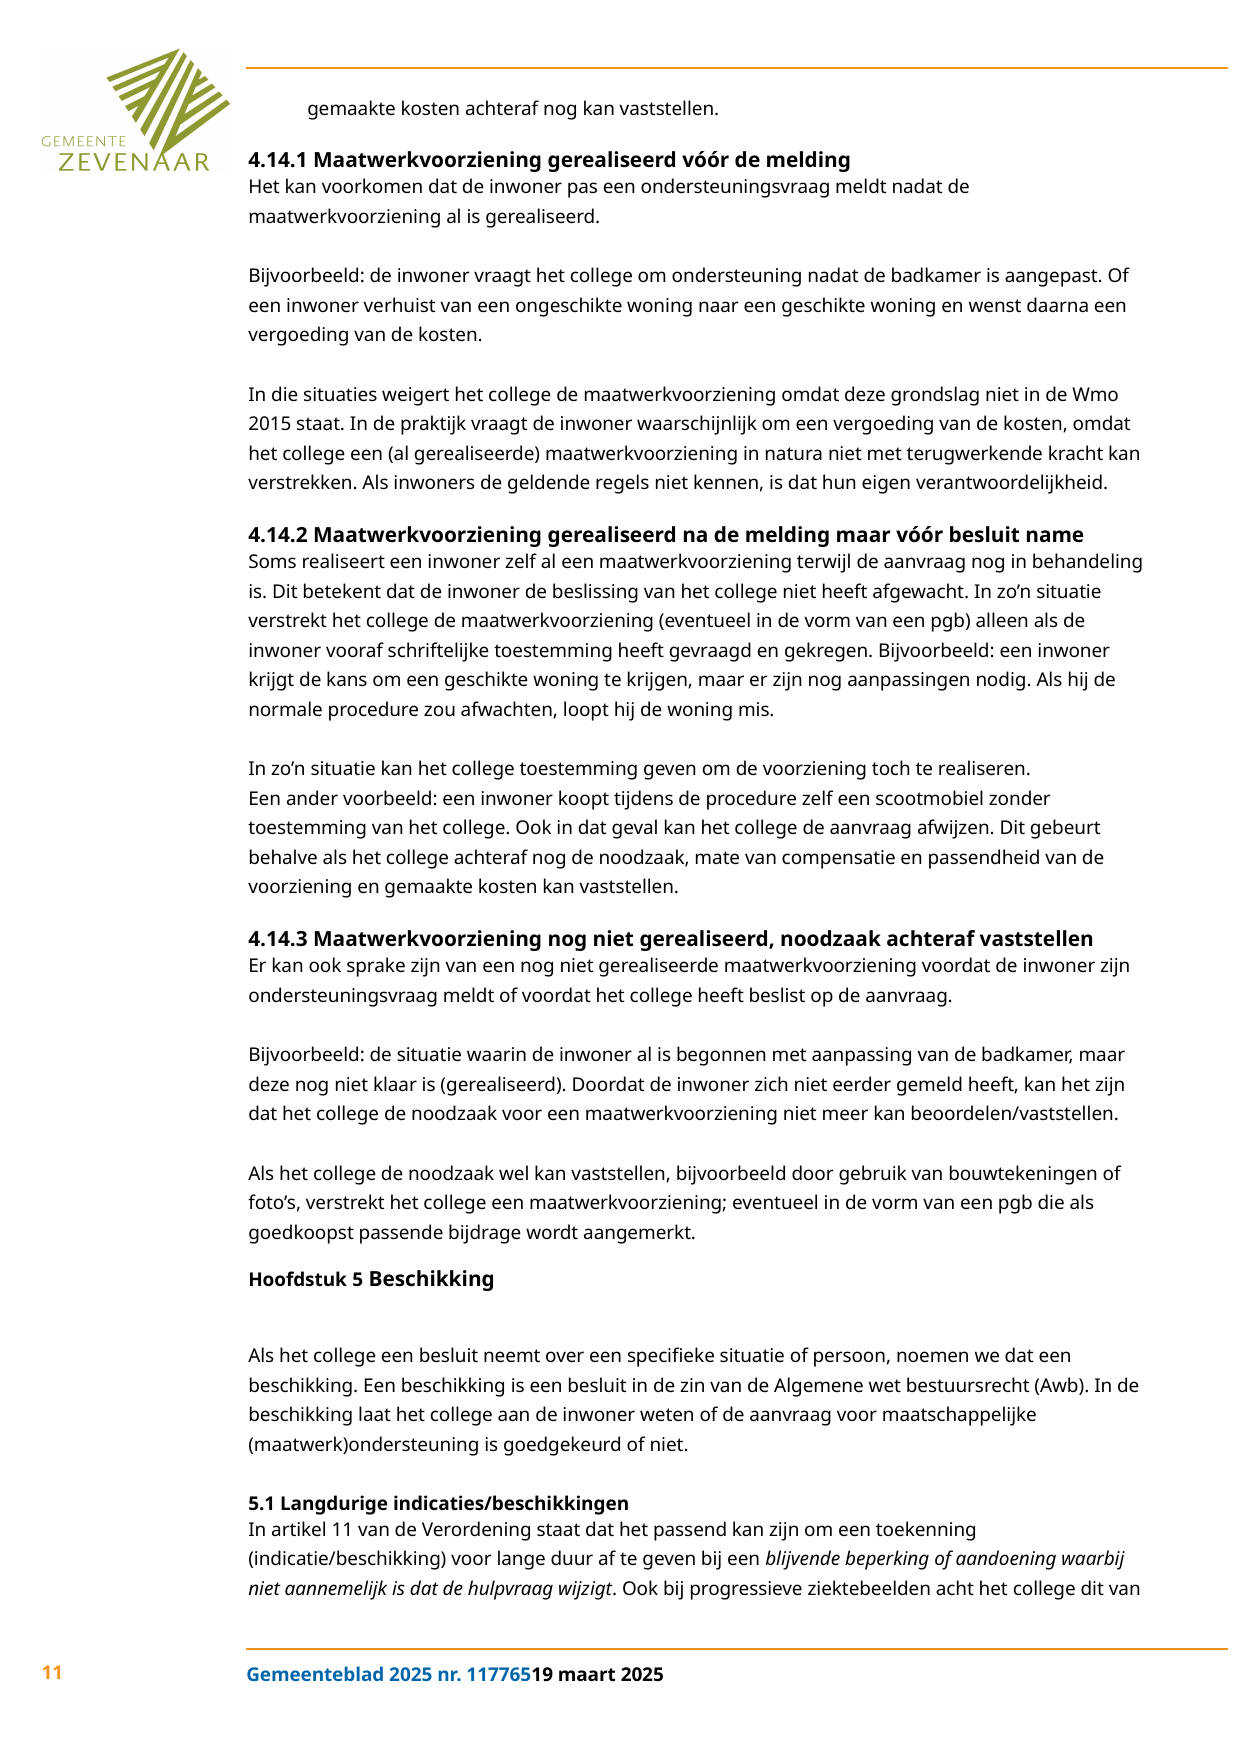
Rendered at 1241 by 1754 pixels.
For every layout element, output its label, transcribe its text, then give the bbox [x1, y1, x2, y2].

text 4.14.1 Maatwerkvoorziening gerealiseerd vóór de melding [248, 145, 1152, 174]
text Bijvoorbeeld: de situatie waarin de inwoner al is begonnen met aanpassing van de badkamer, maar deze nog niet klaar is (gerealiseerd). Doordat de inwoner zich niet eerder gemeld heeft, kan het zijn dat het college de noodzaak voor een maatwerkvoorziening niet meer kan beoordelen/vaststellen. [248, 1041, 1152, 1126]
text Als het college de noodzaak wel kan vaststellen, bijvoorbeeld door gebruik van bouwtekeningen of foto’s, verstrekt het college een maatwerkvoorziening; eventueel in de vorm van een pgb die als goedkoopst passende bijdrage wordt aangemerkt. [248, 1160, 1152, 1244]
text 5.1 Langdurige indicaties/beschikkingen [248, 1490, 1152, 1516]
text Een ander voorbeeld: een inwoner koopt tijdens de procedure zelf een scootmobiel zonder toestemming van het college. Ook in dat geval kan het college de aanvraag afwijzen. Dit gebeurt behalve als het college achteraf nog de noodzaak, mate van compensatie en passendheid van de voorziening en gemaakte kosten kan vaststellen. [248, 785, 1152, 899]
text 4.14.2 Maatwerkvoorziening gerealiseerd na de melding maar vóór besluit name [248, 520, 1152, 548]
list gemaakte kosten achteraf nog kan vaststellen. [248, 95, 1152, 121]
text Soms realiseert een inwoner zelf al een maatwerkvoorziening terwijl de aanvraag nog in behandeling is. Dit betekent dat de inwoner de beslissing van het college niet heeft afgewacht. In zo’n situatie verstrekt het college de maatwerkvoorziening (eventueel in de vorm van een pgb) alleen als de inwoner vooraf schriftelijke toestemming heeft gevraagd en gekregen. Bijvoorbeeld: een inwoner krijgt de kans om een geschikte woning te krijgen, maar er zijn nog aanpassingen nodig. Als hij de normale procedure zou afwachten, loopt hij de woning mis. [248, 548, 1152, 722]
text Het kan voorkomen dat de inwoner pas een ondersteuningsvraag meldt nadat de maatwerkvoorziening al is gerealiseerd. [248, 174, 1152, 229]
text In artikel 11 van de Verordening staat dat het passend kan zijn om een toekenning (indicatie/beschikking) voor lange duur af te geven bij een blijvende beperking of aandoening waarbij niet aannemelijk is dat de hulpvraag wijzigt. Ook bij progressieve ziektebeelden acht het college dit van [248, 1516, 1152, 1601]
picture [41, 47, 231, 172]
text In die situaties weigert het college de maatwerkvoorziening omdat deze grondslag niet in de Wmo 2015 staat. In de praktijk vraagt de inwoner waarschijnlijk om een vergoeding van de kosten, omdat het college een (al gerealiseerde) maatwerkvoorziening in natura niet met terugwerkende kracht kan verstrekken. Als inwoners de geldende regels niet kennen, is dat hun eigen verantwoordelijkheid. [248, 381, 1152, 495]
text Bijvoorbeeld: de inwoner vraagt het college om ondersteuning nadat de badkamer is aangepast. Of een inwoner verhuist van een ongeschikte woning naar een geschikte woning en wenst daarna een vergoeding van de kosten. [248, 262, 1152, 347]
text Hoofdstuk 5 Beschikking [248, 1264, 1152, 1293]
text Als het college een besluit neemt over een specifieke situatie of persoon, noemen we dat een beschikking. Een beschikking is een besluit in de zin van de Algemene wet bestuursrecht (Awb). In de beschikking laat het college aan de inwoner weten of de aanvraag voor maatschappelijke (maatwerk)ondersteuning is goedgekeurd of niet. [248, 1342, 1152, 1457]
text In zo’n situatie kan het college toestemming geven om de voorziening toch te realiseren. [248, 755, 1152, 781]
text Er kan ook sprake zijn van een nog niet gerealiseerde maatwerkvoorziening voordat de inwoner zijn ondersteuningsvraag meldt of voordat het college heeft beslist op de aanvraag. [248, 953, 1152, 1008]
text 4.14.3 Maatwerkvoorziening nog niet gerealiseerd, noodzaak achteraf vaststellen [248, 924, 1152, 953]
